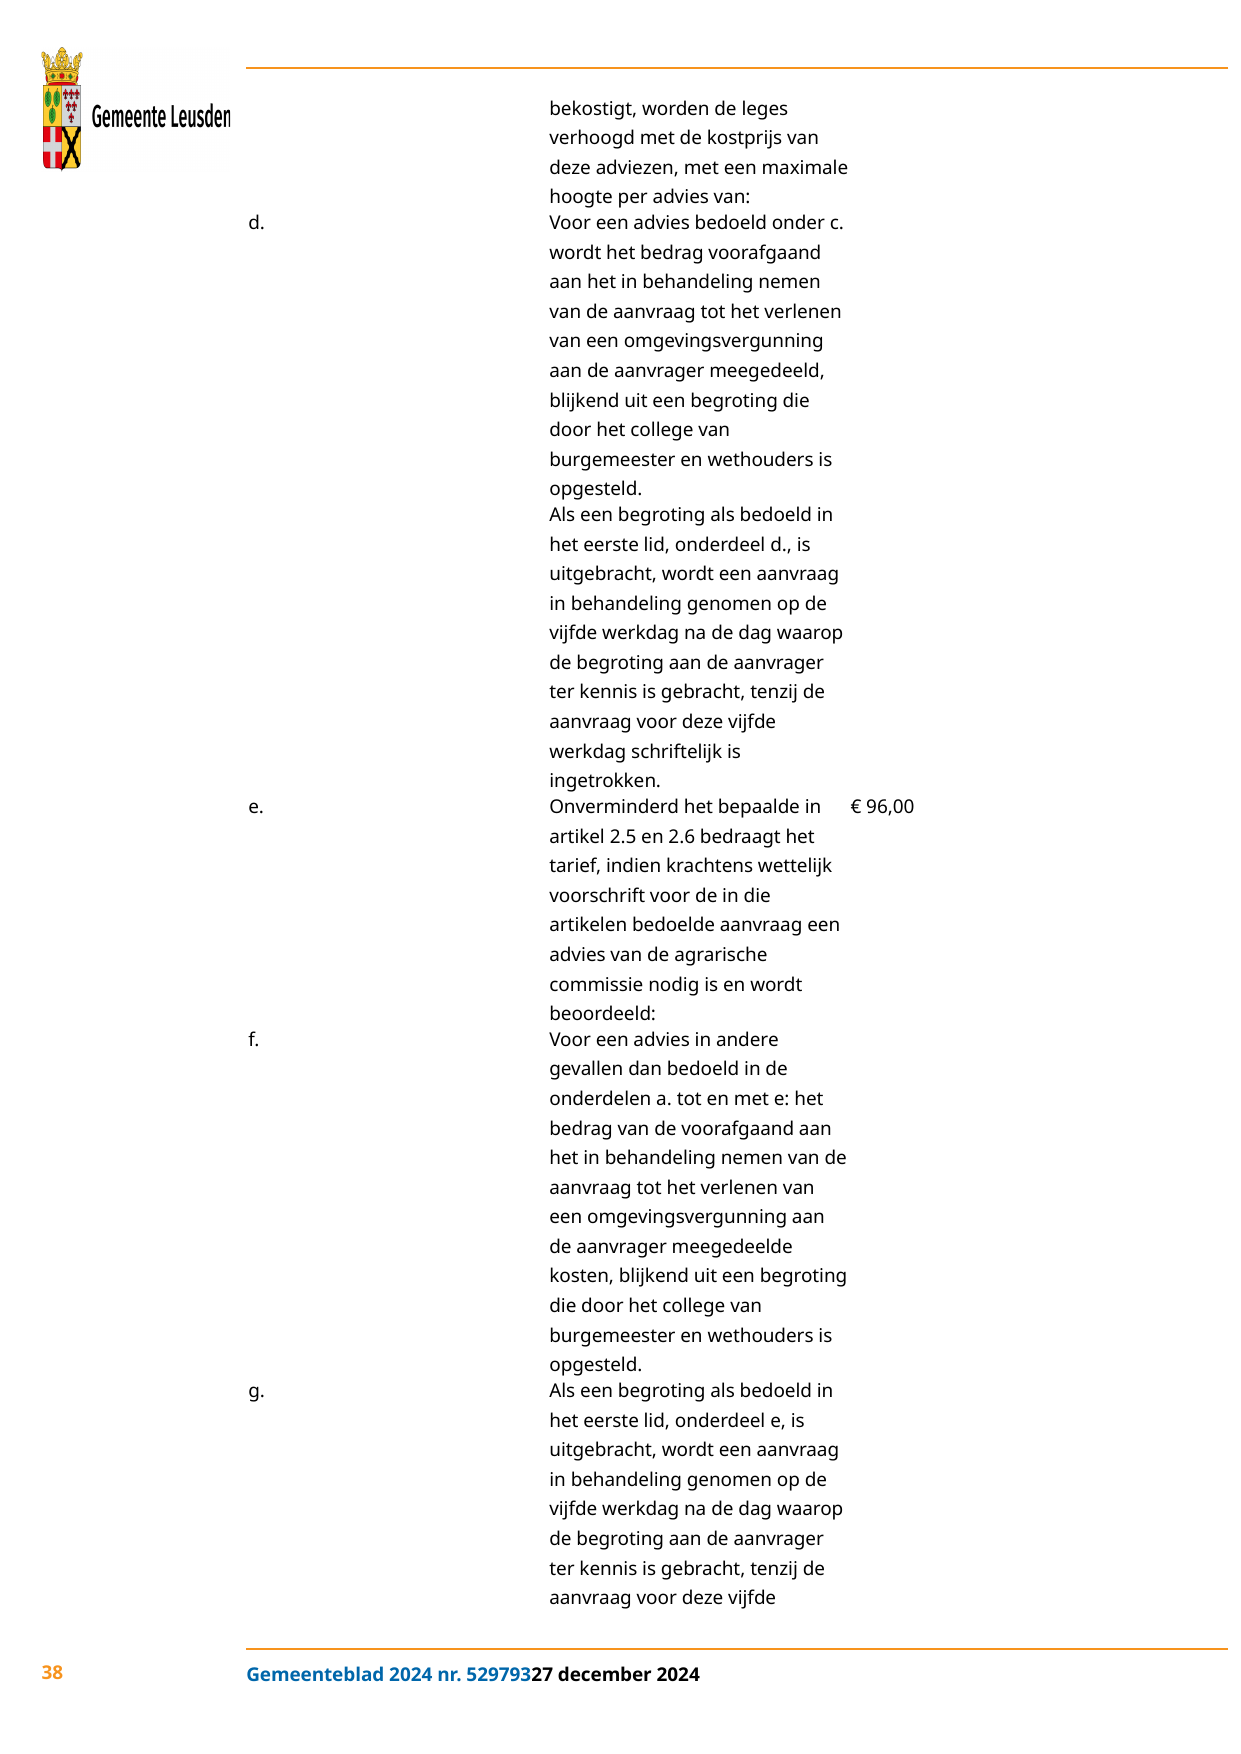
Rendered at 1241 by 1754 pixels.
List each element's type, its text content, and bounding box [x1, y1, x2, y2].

table_cell g. [248, 1377, 549, 1610]
table_cell [248, 95, 549, 209]
table_cell [248, 501, 549, 793]
table_cell [850, 501, 1152, 793]
table_cell [850, 209, 1152, 501]
table_cell Als een begroting als bedoeld in het eerste lid, onderdeel d., is uitgebracht, wordt een aanvraag in behandeling genomen op de vijfde werkdag na de dag waarop de begroting aan de aanvrager ter kennis is gebracht, tenzij de aanvraag voor deze vijfde werkdag schriftelijk is ingetrokken. [549, 501, 850, 793]
table_cell e. [248, 793, 549, 1026]
table_cell Voor een advies in andere gevallen dan bedoeld in de onderdelen a. tot en met e: het bedrag van de voorafgaand aan het in behandeling nemen van de aanvraag tot het verlenen van een omgevingsvergunning aan de aanvrager meegedeelde kosten, blijkend uit een begroting die door het college van burgemeester en wethouders is opgesteld. [549, 1026, 850, 1377]
table_cell [850, 1026, 1152, 1377]
table_cell bekostigt, worden de leges verhoogd met de kostprijs van deze adviezen, met een maximale hoogte per advies van: [549, 95, 850, 209]
table_cell [850, 1377, 1152, 1610]
picture [41, 47, 231, 172]
table_cell [850, 95, 1152, 209]
table_cell Onverminderd het bepaalde in artikel 2.5 en 2.6 bedraagt het tarief, indien krachtens wettelijk voorschrift voor de in die artikelen bedoelde aanvraag een advies van de agrarische commissie nodig is en wordt beoordeeld: [549, 793, 850, 1026]
table_cell f. [248, 1026, 549, 1377]
table_cell d. [248, 209, 549, 501]
table_cell Voor een advies bedoeld onder c. wordt het bedrag voorafgaand aan het in behandeling nemen van de aanvraag tot het verlenen van een omgevingsvergunning aan de aanvrager meegedeeld, blijkend uit een begroting die door het college van burgemeester en wethouders is opgesteld. [549, 209, 850, 501]
table_cell Als een begroting als bedoeld in het eerste lid, onderdeel e, is uitgebracht, wordt een aanvraag in behandeling genomen op de vijfde werkdag na de dag waarop de begroting aan de aanvrager ter kennis is gebracht, tenzij de aanvraag voor deze vijfde [549, 1377, 850, 1610]
table_cell € 96,00 [850, 793, 1152, 1026]
